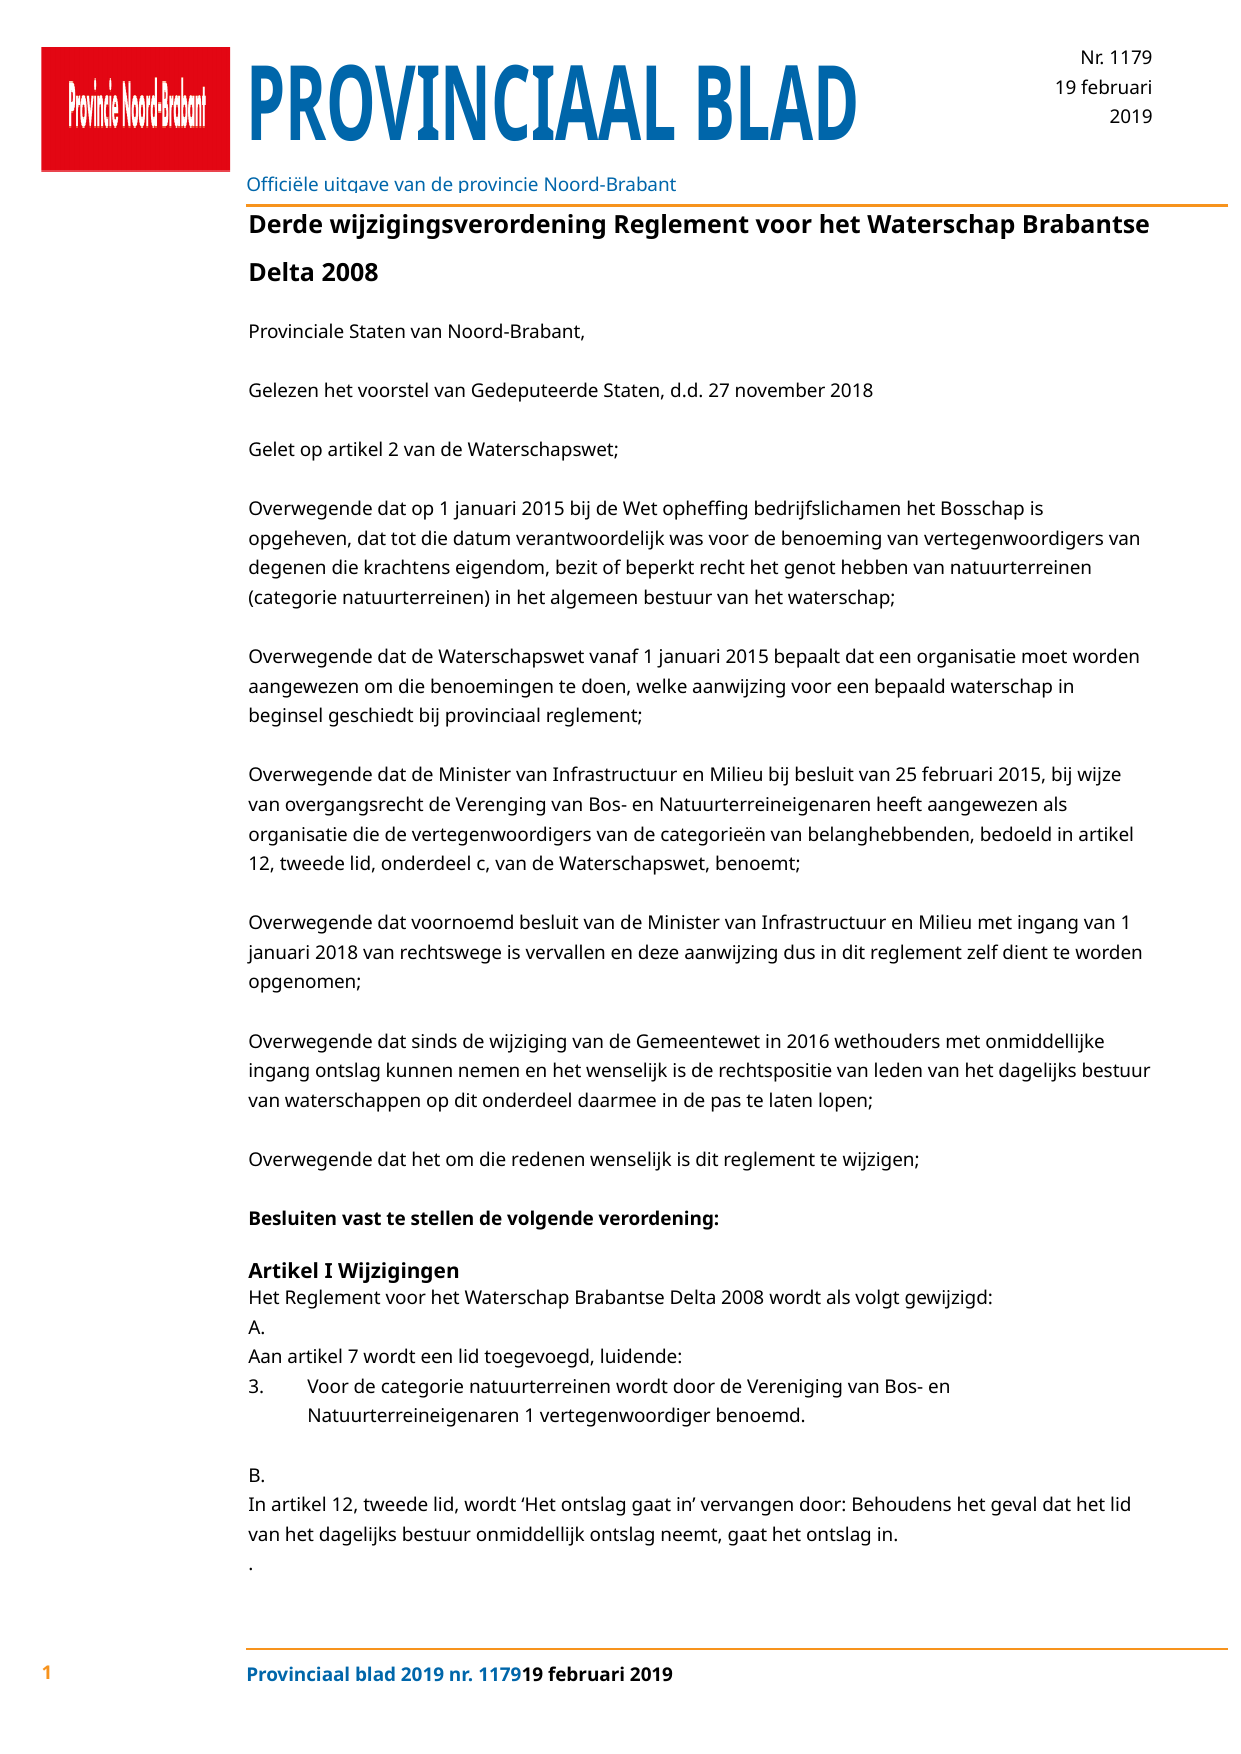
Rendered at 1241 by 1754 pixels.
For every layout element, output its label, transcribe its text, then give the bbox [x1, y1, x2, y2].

text Besluiten vast te stellen de volgende verordening: [248, 1205, 1152, 1231]
picture [41, 47, 231, 172]
text Gelet op artikel 2 van de Waterschapswet; [248, 436, 1152, 462]
text Provinciale Staten van Noord-Brabant, [248, 318, 1152, 344]
text Overwegende dat de Waterschapswet vanaf 1 januari 2015 bepaalt dat een organisatie moet worden aangewezen om die benoemingen te doen, welke aanwijzing voor een bepaald waterschap in beginsel geschiedt bij provinciaal reglement; [248, 643, 1152, 728]
text Derde wijzigingsverordening Reglement voor het Waterschap Brabantse Delta 2008 [248, 207, 1152, 288]
text Aan artikel 7 wordt een lid toegevoegd, luidende: [248, 1343, 1152, 1369]
text Overwegende dat het om die redenen wenselijk is dit reglement te wijzigen; [248, 1146, 1152, 1172]
list Voor de categorie natuurterreinen wordt door de Vereniging van Bos- en Natuurterreineigenaren 1 vertegenwoordiger benoemd. [248, 1373, 1152, 1428]
text Overwegende dat voornoemd besluit van de Minister van Infrastructuur en Milieu met ingang van 1 januari 2018 van rechtswege is vervallen en deze aanwijzing dus in dit reglement zelf dient te worden opgenomen; [248, 909, 1152, 994]
text . [248, 1551, 1152, 1576]
text Overwegende dat sinds de wijziging van de Gemeentewet in 2016 wethouders met onmiddellijke ingang ontslag kunnen nemen en het wenselijk is de rechtspositie van leden van het dagelijks bestuur van waterschappen op dit onderdeel daarmee in de pas te laten lopen; [248, 1028, 1152, 1113]
text A. [248, 1314, 1152, 1339]
text B. [248, 1462, 1152, 1487]
text Het Reglement voor het Waterschap Brabantse Delta 2008 wordt als volgt gewijzigd: [248, 1284, 1152, 1310]
text Artikel I Wijzigingen [248, 1256, 1152, 1284]
text Gelezen het voorstel van Gedeputeerde Staten, d.d. 27 november 2018 [248, 377, 1152, 403]
text In artikel 12, tweede lid, wordt ‘Het ontslag gaat in’ vervangen door: Behoudens het geval dat het lid van het dagelijks bestuur onmiddellijk ontslag neemt, gaat het ontslag in. [248, 1491, 1152, 1547]
text Overwegende dat op 1 januari 2015 bij de Wet opheffing bedrijfslichamen het Bosschap is opgeheven, dat tot die datum verantwoordelijk was voor de benoeming van vertegenwoordigers van degenen die krachtens eigendom, bezit of beperkt recht het genot hebben van natuurterreinen (categorie natuurterreinen) in het algemeen bestuur van het waterschap; [248, 495, 1152, 610]
text Overwegende dat de Minister van Infrastructuur en Milieu bij besluit van 25 februari 2015, bij wijze van overgangsrecht de Verenging van Bos- en Natuurterreineigenaren heeft aangewezen als organisatie die de vertegenwoordigers van de categorieën van belanghebbenden, bedoeld in artikel 12, tweede lid, onderdeel c, van de Waterschapswet, benoemt; [248, 762, 1152, 876]
